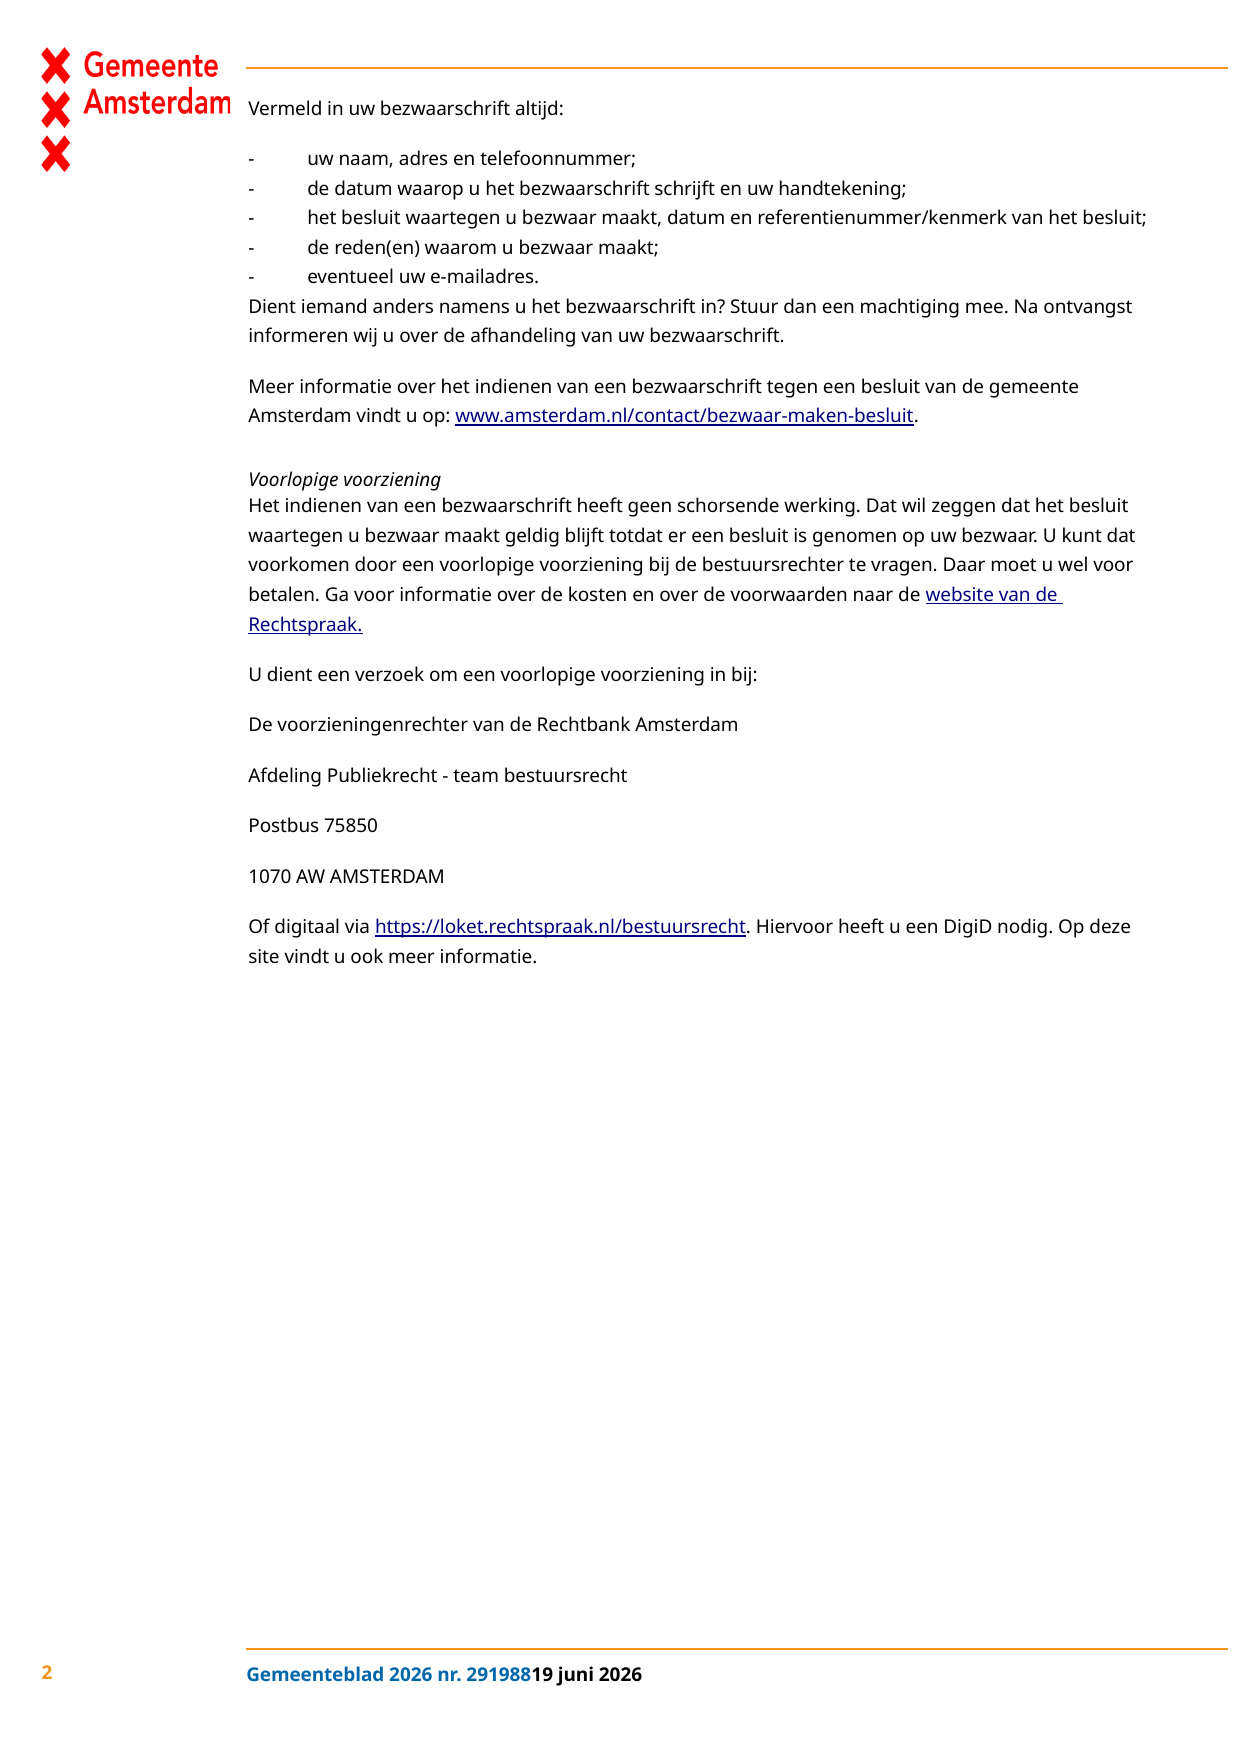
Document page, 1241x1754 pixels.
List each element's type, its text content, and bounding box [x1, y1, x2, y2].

picture [41, 47, 231, 172]
list het besluit waartegen u bezwaar maakt, datum en referentienummer/kenmerk van het besluit; [248, 204, 1152, 230]
text Het indienen van een bezwaarschrift heeft geen schorsende werking. Dat wil zeggen dat het besluit waartegen u bezwaar maakt geldig blijft totdat er een besluit is genomen op uw bezwaar. U kunt dat voorkomen door een voorlopige voorziening bij de bestuursrechter te vragen. Daar moet u wel voor betalen. Ga voor informatie over de kosten en over de voorwaarden naar de website van de Rechtspraak. [248, 492, 1152, 636]
text Vermeld in uw bezwaarschrift altijd: [248, 95, 1152, 121]
text Voorlopige voorziening [248, 467, 1152, 492]
text Of digitaal via https://loket.rechtspraak.nl/bestuursrecht. Hiervoor heeft u een DigiD nodig. Op deze site vindt u ook meer informatie. [248, 913, 1152, 968]
list uw naam, adres en telefoonnummer; [248, 145, 1152, 171]
text Postbus 75850 [248, 812, 1152, 838]
text Afdeling Publiekrecht - team bestuursrecht [248, 762, 1152, 788]
text De voorzieningenrechter van de Rechtbank Amsterdam [248, 712, 1152, 737]
text Meer informatie over het indienen van een bezwaarschrift tegen een besluit van de gemeente Amsterdam vindt u op: www.amsterdam.nl/contact/bezwaar-maken-besluit. [248, 373, 1152, 428]
list eventueel uw e-mailadres. [248, 263, 1152, 289]
text Dient iemand anders namens u het bezwaarschrift in? Stuur dan een machtiging mee. Na ontvangst informeren wij u over de afhandeling van uw bezwaarschrift. [248, 293, 1152, 348]
list de reden(en) waarom u bezwaar maakt; [248, 234, 1152, 260]
text U dient een verzoek om een voorlopige voorziening in bij: [248, 661, 1152, 687]
list de datum waarop u het bezwaarschrift schrijft en uw handtekening; [248, 175, 1152, 201]
text 1070 AW AMSTERDAM [248, 863, 1152, 888]
